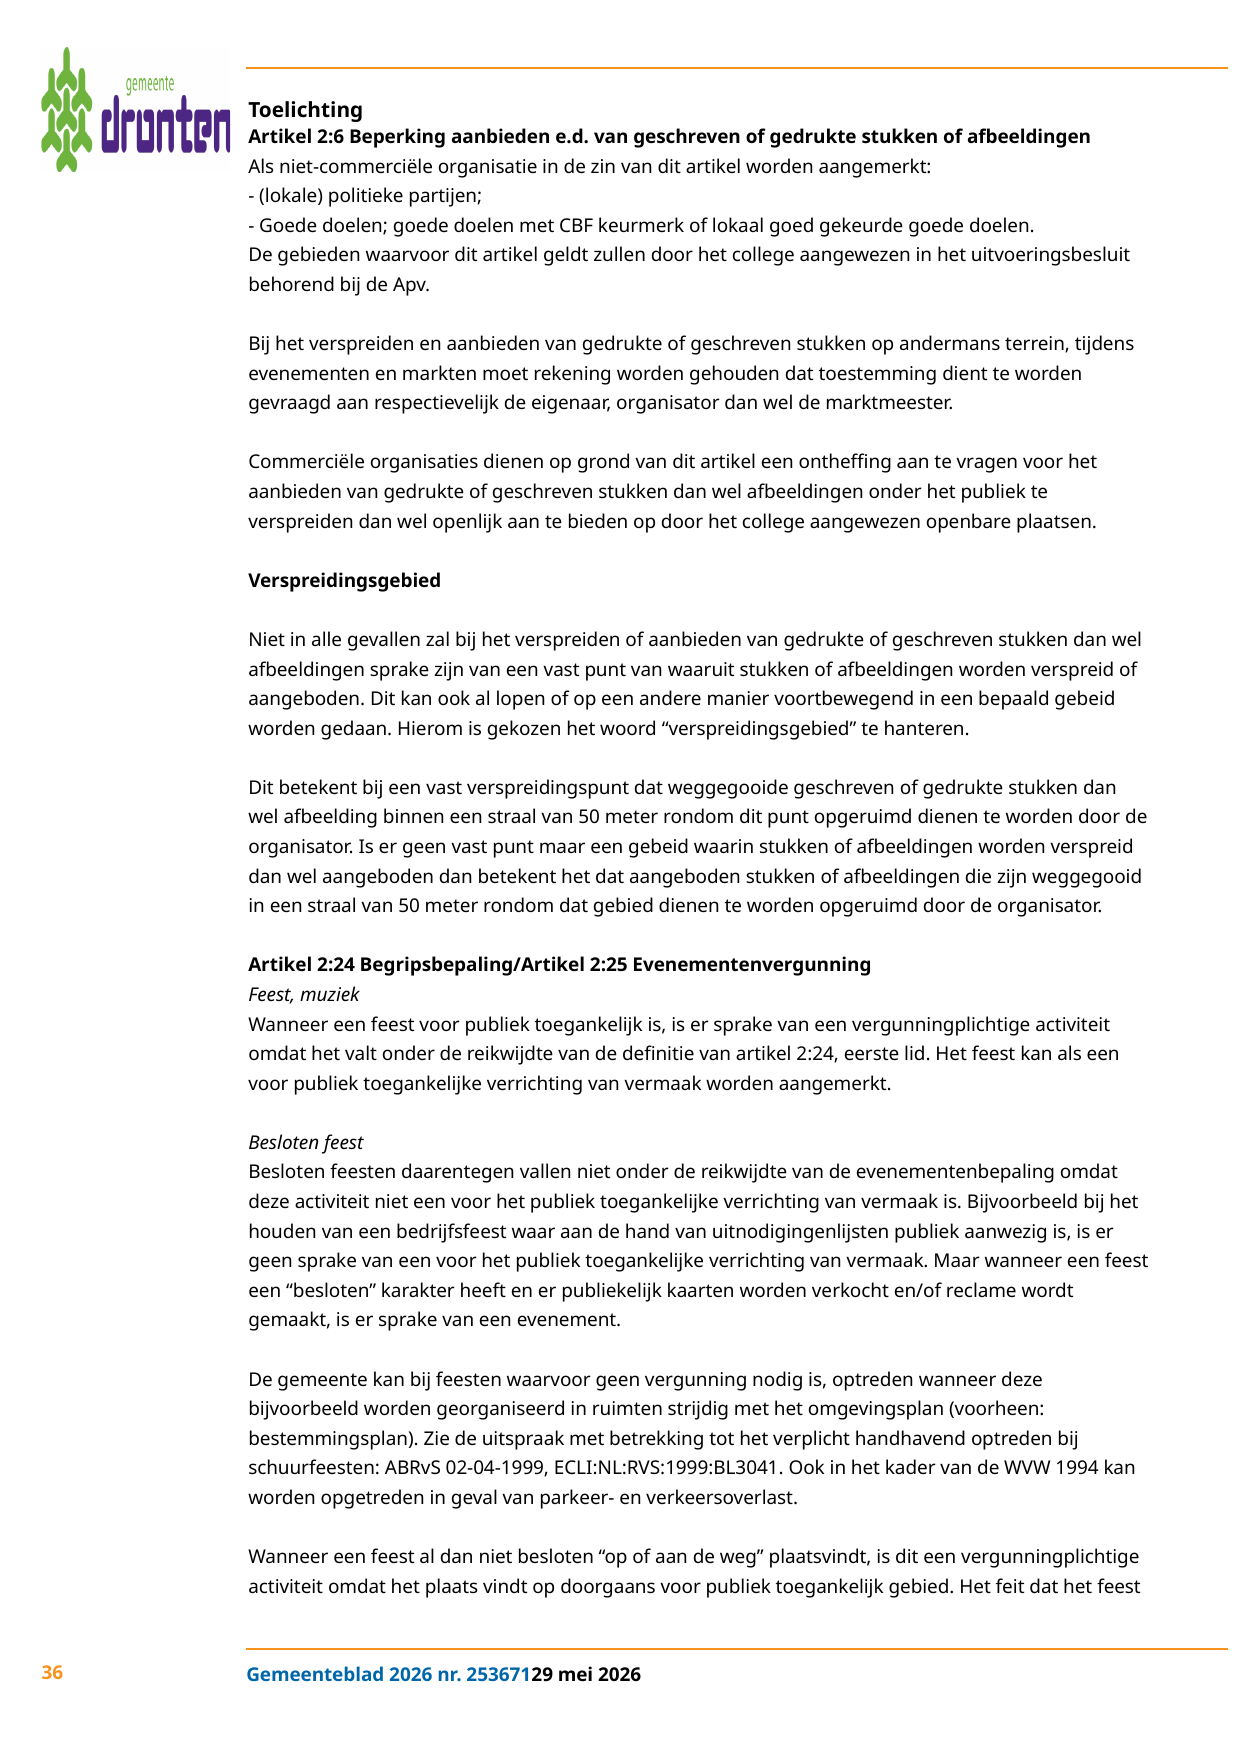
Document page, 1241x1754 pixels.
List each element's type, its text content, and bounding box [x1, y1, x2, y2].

text Als niet-commerciële organisatie in de zin van dit artikel worden aangemerkt: [248, 153, 1152, 179]
text Commerciële organisaties dienen op grond van dit artikel een ontheffing aan te vragen voor het aanbieden van gedrukte of geschreven stukken dan wel afbeeldingen onder het publiek te verspreiden dan wel openlijk aan te bieden op door het college aangewezen openbare plaatsen. [248, 449, 1152, 534]
text - (lokale) politieke partijen; [248, 182, 1152, 208]
text Besloten feest [248, 1129, 1152, 1155]
text Wanneer een feest voor publiek toegankelijk is, is er sprake van een vergunningplichtige activiteit omdat het valt onder de reikwijdte van de definitie van artikel 2:24, eerste lid. Het feest kan als een voor publiek toegankelijke verrichting van vermaak worden aangemerkt. [248, 1011, 1152, 1096]
text Besloten feesten daarentegen vallen niet onder de reikwijdte van de evenementenbepaling omdat deze activiteit niet een voor het publiek toegankelijke verrichting van vermaak is. Bijvoorbeeld bij het houden van een bedrijfsfeest waar aan de hand van uitnodigingenlijsten publiek aanwezig is, is er geen sprake van een voor het publiek toegankelijke verrichting van vermaak. Maar wanneer een feest een “besloten” karakter heeft en er publiekelijk kaarten worden verkocht en/of reclame wordt gemaakt, is er sprake van een evenement. [248, 1159, 1152, 1332]
text Verspreidingsgebied [248, 567, 1152, 593]
text Feest, muziek [248, 981, 1152, 1007]
text Dit betekent bij een vast verspreidingspunt dat weggegooide geschreven of gedrukte stukken dan wel afbeelding binnen een straal van 50 meter rondom dit punt opgeruimd dienen te worden door de organisator. Is er geen vast punt maar een gebeid waarin stukken of afbeeldingen worden verspreid dan wel aangeboden dan betekent het dat aangeboden stukken of afbeeldingen die zijn weggegooid in een straal van 50 meter rondom dat gebied dienen te worden opgeruimd door de organisator. [248, 774, 1152, 918]
text De gebieden waarvoor dit artikel geldt zullen door het college aangewezen in het uitvoeringsbesluit behorend bij de Apv. [248, 242, 1152, 297]
text Bij het verspreiden en aanbieden van gedrukte of geschreven stukken op andermans terrein, tijdens evenementen en markten moet rekening worden gehouden dat toestemming dient te worden gevraagd aan respectievelijk de eigenaar, organisator dan wel de marktmeester. [248, 330, 1152, 415]
text - Goede doelen; goede doelen met CBF keurmerk of lokaal goed gekeurde goede doelen. [248, 212, 1152, 238]
text De gemeente kan bij feesten waarvoor geen vergunning nodig is, optreden wanneer deze bijvoorbeeld worden georganiseerd in ruimten strijdig met het omgevingsplan (voorheen: bestemmingsplan). Zie de uitspraak met betrekking tot het verplicht handhavend optreden bij schuurfeesten: ABRvS 02-04-1999, ECLI:NL:RVS:1999:BL3041. Ook in het kader van de WVW 1994 kan worden opgetreden in geval van parkeer- en verkeersoverlast. [248, 1366, 1152, 1510]
text Toelichting [248, 95, 1152, 123]
text Niet in alle gevallen zal bij het verspreiden of aanbieden van gedrukte of geschreven stukken dan wel afbeeldingen sprake zijn van een vast punt van waaruit stukken of afbeeldingen worden verspreid of aangeboden. Dit kan ook al lopen of op een andere manier voortbewegend in een bepaald gebeid worden gedaan. Hierom is gekozen het woord “verspreidingsgebied” te hanteren. [248, 626, 1152, 741]
text Artikel 2:6 Beperking aanbieden e.d. van geschreven of gedrukte stukken of afbeeldingen [248, 123, 1152, 149]
text Wanneer een feest al dan niet besloten “op of aan de weg” plaatsvindt, is dit een vergunningplichtige activiteit omdat het plaats vindt op doorgaans voor publiek toegankelijk gebied. Het feit dat het feest [248, 1543, 1152, 1599]
picture [41, 47, 231, 172]
text Artikel 2:24 Begripsbepaling/Artikel 2:25 Evenementenvergunning [248, 952, 1152, 977]
